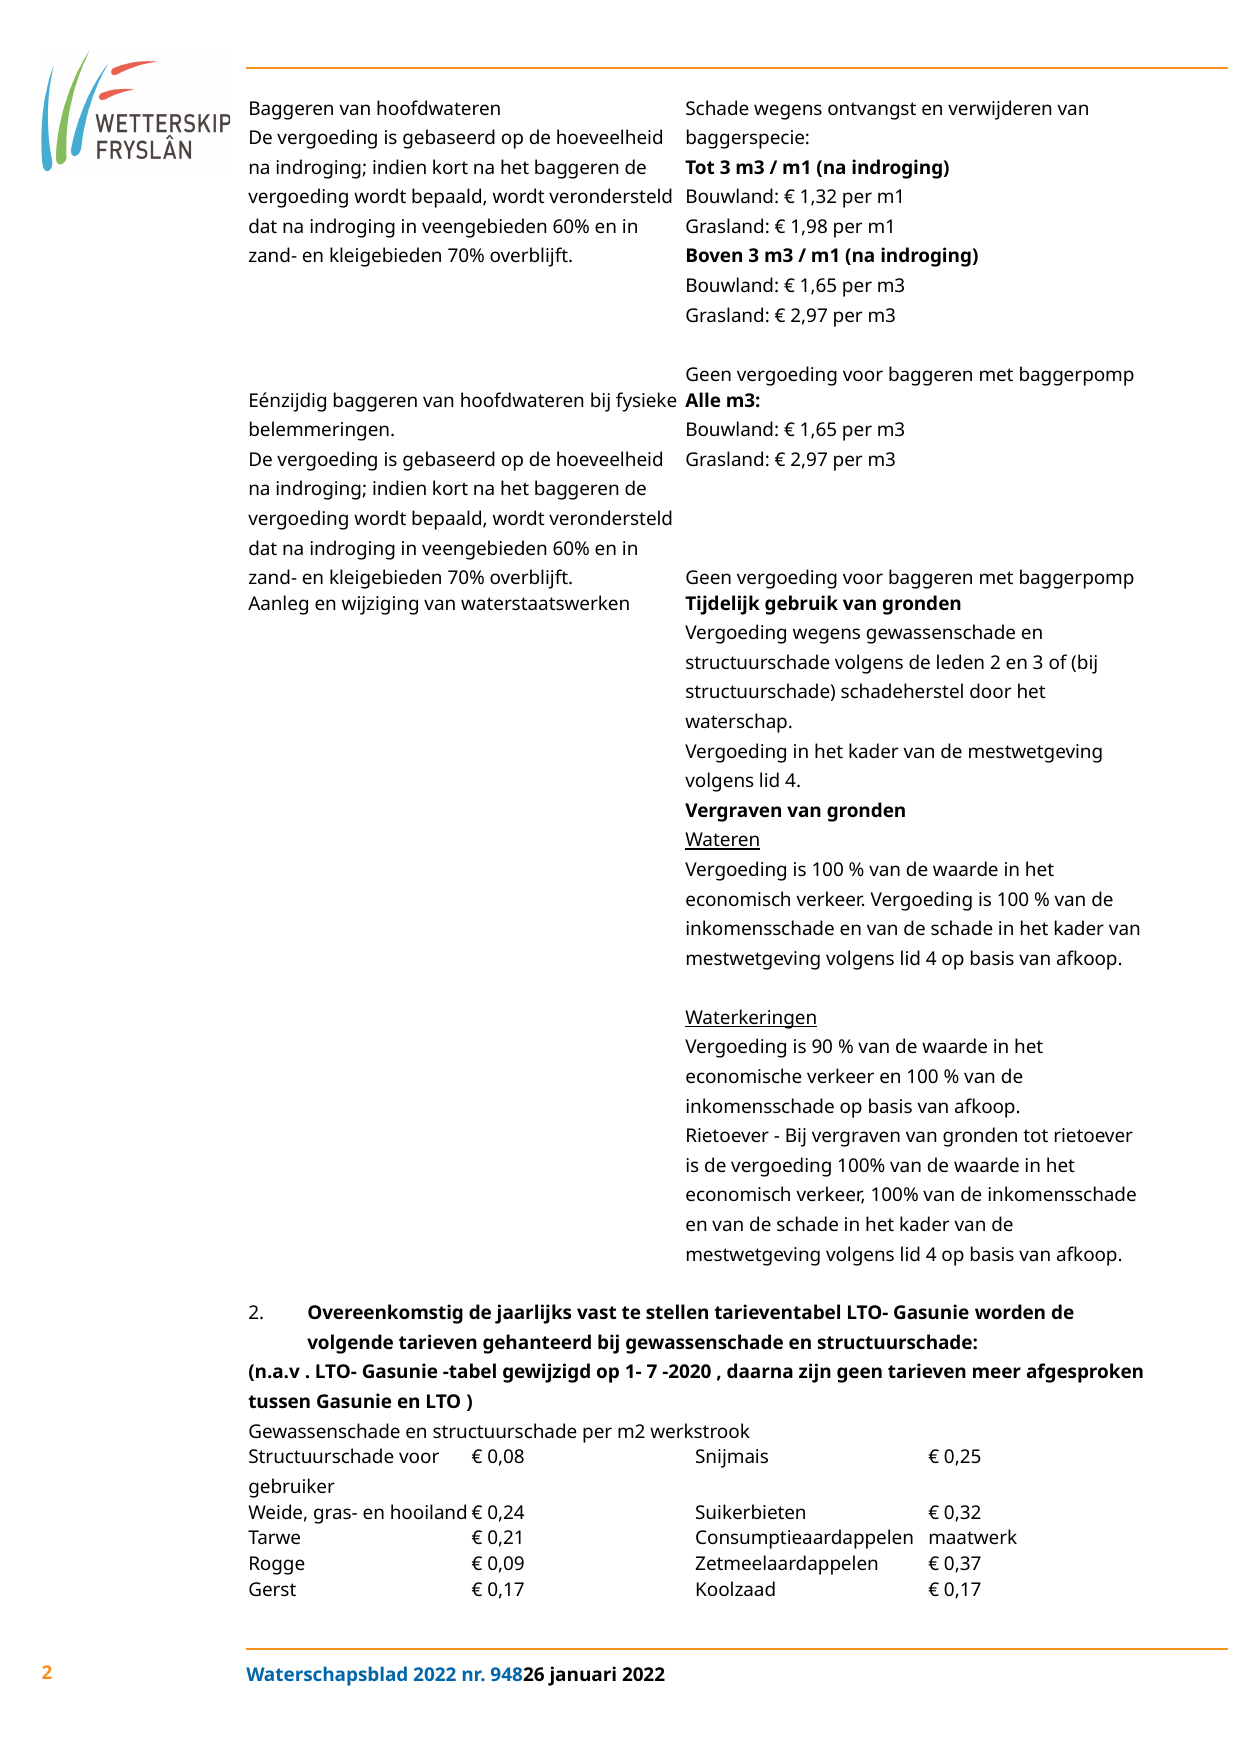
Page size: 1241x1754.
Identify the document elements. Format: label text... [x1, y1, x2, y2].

table_cell € 0,32 [928, 1499, 1152, 1524]
table_cell Gerst [248, 1576, 471, 1602]
table_cell maatwerk [928, 1525, 1152, 1550]
table_cell Eénzijdig baggeren van hoofdwateren bij fysieke belemmeringen. De vergoeding is gebaseerd op de hoeveelheid na indroging; indien kort na het baggeren de vergoeding wordt bepaald, wordt verondersteld dat na indroging in veengebieden 60% en in zand- en kleigebieden 70% overblijft. [248, 387, 685, 590]
picture [41, 47, 231, 172]
text (n.a.v . LTO- Gasunie -tabel gewijzigd op 1- 7 -2020 , daarna zijn geen tarieven meer afgesproken tussen Gasunie en LTO ) [248, 1358, 1152, 1414]
table_header Gewassenschade en structuurschade per m2 werkstrook [248, 1418, 1152, 1443]
table_cell € 0,21 [471, 1525, 695, 1550]
table_cell Aanleg en wijziging van waterstaatswerken [248, 590, 685, 1296]
table_cell € 0,09 [471, 1550, 695, 1576]
table_cell Consumptieaardappelen [695, 1525, 928, 1550]
table_cell Alle m3: Bouwland: € 1,65 per m3 Grasland: € 2,97 per m3 Geen vergoeding voor baggeren met baggerpomp [685, 387, 1152, 590]
table_cell Baggeren van hoofdwateren De vergoeding is gebaseerd op de hoeveelheid na indroging; indien kort na het baggeren de vergoeding wordt bepaald, wordt verondersteld dat na indroging in veengebieden 60% en in zand- en kleigebieden 70% overblijft. [248, 95, 685, 387]
table_cell Schade wegens ontvangst en verwijderen van baggerspecie: Tot 3 m3 / m1 (na indroging) Bouwland: € 1,32 per m1 Grasland: € 1,98 per m1 Boven 3 m3 / m1 (na indroging) Bouwland: € 1,65 per m3 Grasland: € 2,97 per m3 Geen vergoeding voor baggeren met baggerpomp [685, 95, 1152, 387]
table_cell Koolzaad [695, 1576, 928, 1602]
table_cell Tarwe [248, 1525, 471, 1550]
table_cell € 0,17 [928, 1576, 1152, 1602]
table_cell Weide, gras- en hooiland [248, 1499, 471, 1524]
table_cell Suikerbieten [695, 1499, 928, 1524]
list Overeenkomstig de jaarlijks vast te stellen tarieventabel LTO- Gasunie worden de volgende tarieven gehanteerd bij gewassenschade en structuurschade: [248, 1299, 1152, 1355]
table_cell Structuurschade voor gebruiker [248, 1444, 471, 1499]
table_cell € 0,08 [471, 1444, 695, 1499]
table_cell Tijdelijk gebruik van gronden Vergoeding wegens gewassenschade en structuurschade volgens de leden 2 en 3 of (bij structuurschade) schadeherstel door het waterschap. Vergoeding in het kader van de mestwetgeving volgens lid 4. Vergraven van gronden Wateren Vergoeding is 100 % van de waarde in het economisch verkeer. Vergoeding is 100 % van de inkomensschade en van de schade in het kader van mestwetgeving volgens lid 4 op basis van afkoop. Waterkeringen Vergoeding is 90 % van de waarde in het economische verkeer en 100 % van de inkomensschade op basis van afkoop. Rietoever - Bij vergraven van gronden tot rietoever is de vergoeding 100% van de waarde in het economisch verkeer, 100% van de inkomensschade en van de schade in het kader van de mestwetgeving volgens lid 4 op basis van afkoop. [685, 590, 1152, 1296]
table_cell € 0,24 [471, 1499, 695, 1524]
table_cell € 0,17 [471, 1576, 695, 1602]
table_cell € 0,37 [928, 1550, 1152, 1576]
table_cell Rogge [248, 1550, 471, 1576]
table_cell Zetmeelaardappelen [695, 1550, 928, 1576]
table_cell Snijmais [695, 1444, 928, 1499]
table_cell € 0,25 [928, 1444, 1152, 1499]
